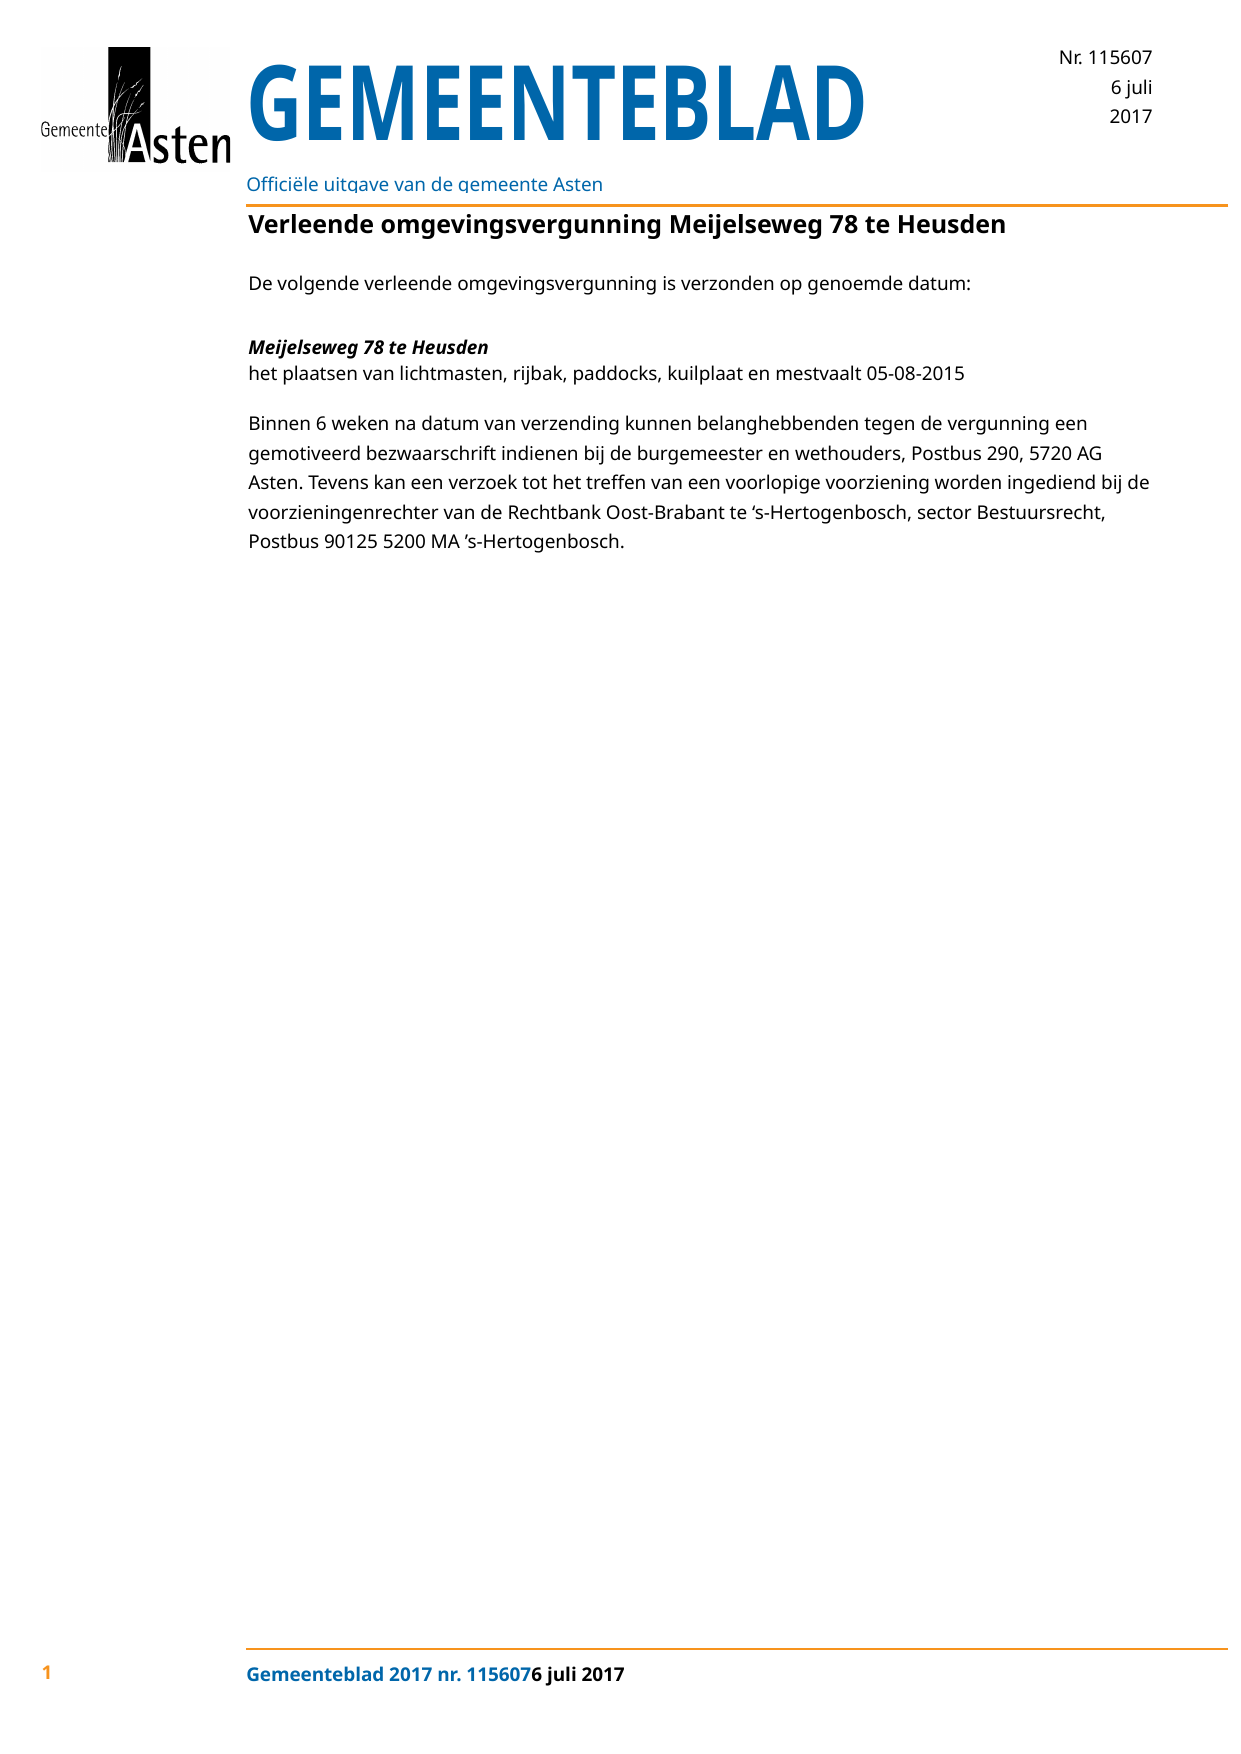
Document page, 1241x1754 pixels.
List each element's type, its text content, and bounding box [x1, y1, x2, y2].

text het plaatsen van lichtmasten, rijbak, paddocks, kuilplaat en mestvaalt 05-08-2015 [248, 360, 1152, 386]
text De volgende verleende omgevingsvergunning is verzonden op genoemde datum: [248, 270, 1152, 296]
text Binnen 6 weken na datum van verzending kunnen belanghebbenden tegen de vergunning een gemotiveerd bezwaarschrift indienen bij de burgemeester en wethouders, Postbus 290, 5720 AG Asten. Tevens kan een verzoek tot het treffen van een voorlopige voorziening worden ingediend bij de voorzieningenrechter van de Rechtbank Oost-Brabant te ‘s-Hertogenbosch, sector Bestuursrecht, Postbus 90125 5200 MA ’s-Hertogenbosch. [248, 410, 1152, 554]
picture [41, 47, 231, 172]
text Meijelseweg 78 te Heusden [248, 334, 1152, 360]
text Verleende omgevingsvergunning Meijelseweg 78 te Heusden [248, 207, 1152, 241]
